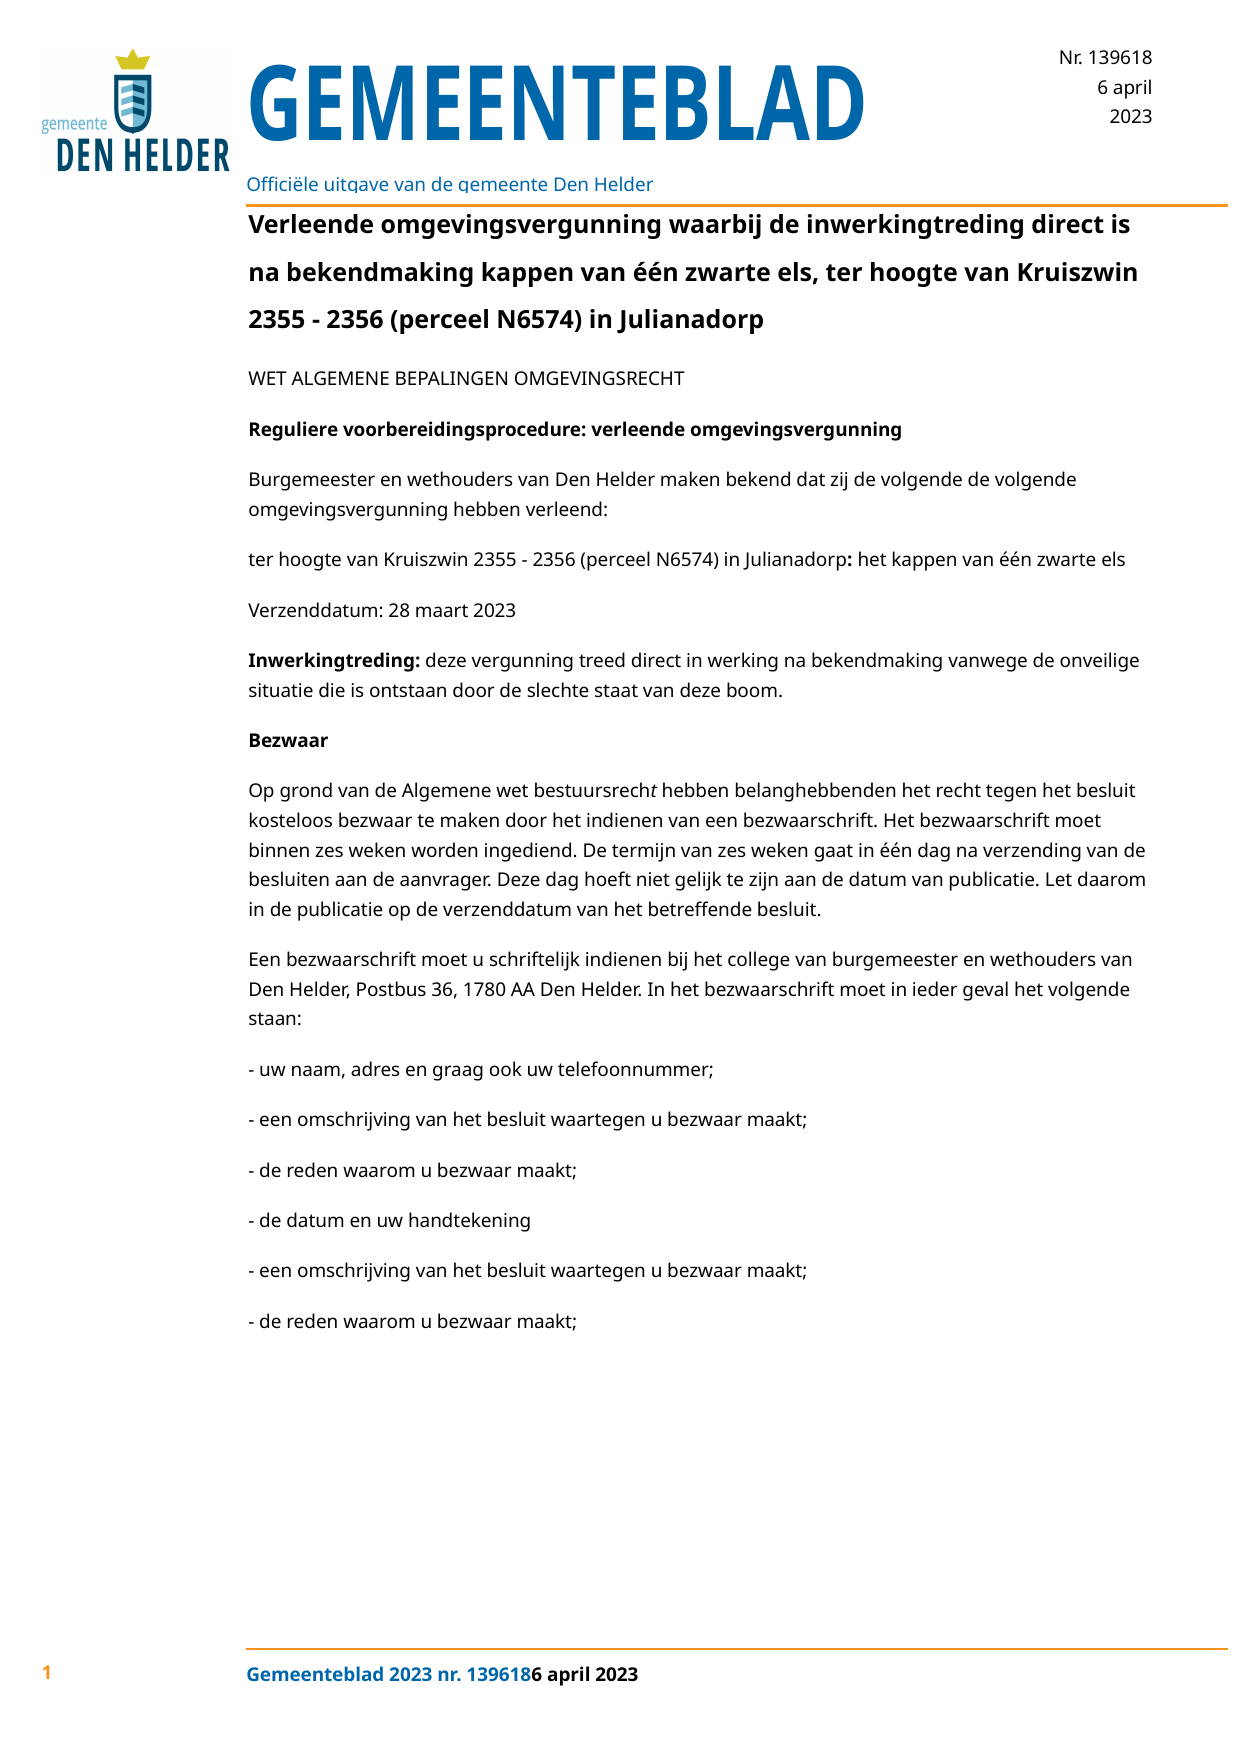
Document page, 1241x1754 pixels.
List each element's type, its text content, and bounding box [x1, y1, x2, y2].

text WET ALGEMENE BEPALINGEN OMGEVINGSRECHT [248, 366, 1152, 391]
text - de datum en uw handtekening [248, 1207, 1152, 1233]
text Burgemeester en wethouders van Den Helder maken bekend dat zij de volgende de volgende omgevingsvergunning hebben verleend: [248, 466, 1152, 522]
text ter hoogte van Kruiszwin 2355 - 2356 (perceel N6574) in Julianadorp: het kappen van één zwarte els [248, 546, 1152, 572]
text Op grond van de Algemene wet bestuursrecht hebben belanghebbenden het recht tegen het besluit kosteloos bezwaar te maken door het indienen van een bezwaarschrift. Het bezwaarschrift moet binnen zes weken worden ingediend. De termijn van zes weken gaat in één dag na verzending van de besluiten aan de aanvrager. Deze dag hoeft niet gelijk te zijn aan de datum van publicatie. Let daarom in de publicatie op de verzenddatum van het betreffende besluit. [248, 778, 1152, 922]
text - uw naam, adres en graag ook uw telefoonnummer; [248, 1056, 1152, 1082]
text Verzenddatum: 28 maart 2023 [248, 597, 1152, 622]
text Bezwaar [248, 727, 1152, 753]
text - een omschrijving van het besluit waartegen u bezwaar maakt; [248, 1106, 1152, 1132]
picture [41, 47, 231, 172]
picture [100, 154, 106, 172]
text - de reden waarom u bezwaar maakt; [248, 1157, 1152, 1182]
text Reguliere voorbereidingsprocedure: verleende omgevingsvergunning [248, 416, 1152, 442]
picture [63, 144, 68, 165]
text Inwerkingtreding: deze vergunning treed direct in werking na bekendmaking vanwege de onveilige situatie die is ontstaan door de slechte staat van deze boom. [248, 647, 1152, 702]
text - een omschrijving van het besluit waartegen u bezwaar maakt; [248, 1258, 1152, 1283]
picture [182, 144, 187, 165]
picture [130, 157, 135, 172]
text - de reden waarom u bezwaar maakt; [248, 1308, 1152, 1334]
text Verleende omgevingsvergunning waarbij de inwerkingtreding direct is na bekendmaking kappen van één zwarte els, ter hoogte van Kruiszwin 2355 - 2356 (perceel N6574) in Julianadorp [248, 207, 1152, 336]
picture [220, 160, 224, 172]
text Een bezwaarschrift moet u schriftelijk indienen bij het college van burgemeester en wethouders van Den Helder, Postbus 36, 1780 AA Den Helder. In het bezwaarschrift moet in ieder geval het volgende staan: [248, 946, 1152, 1031]
